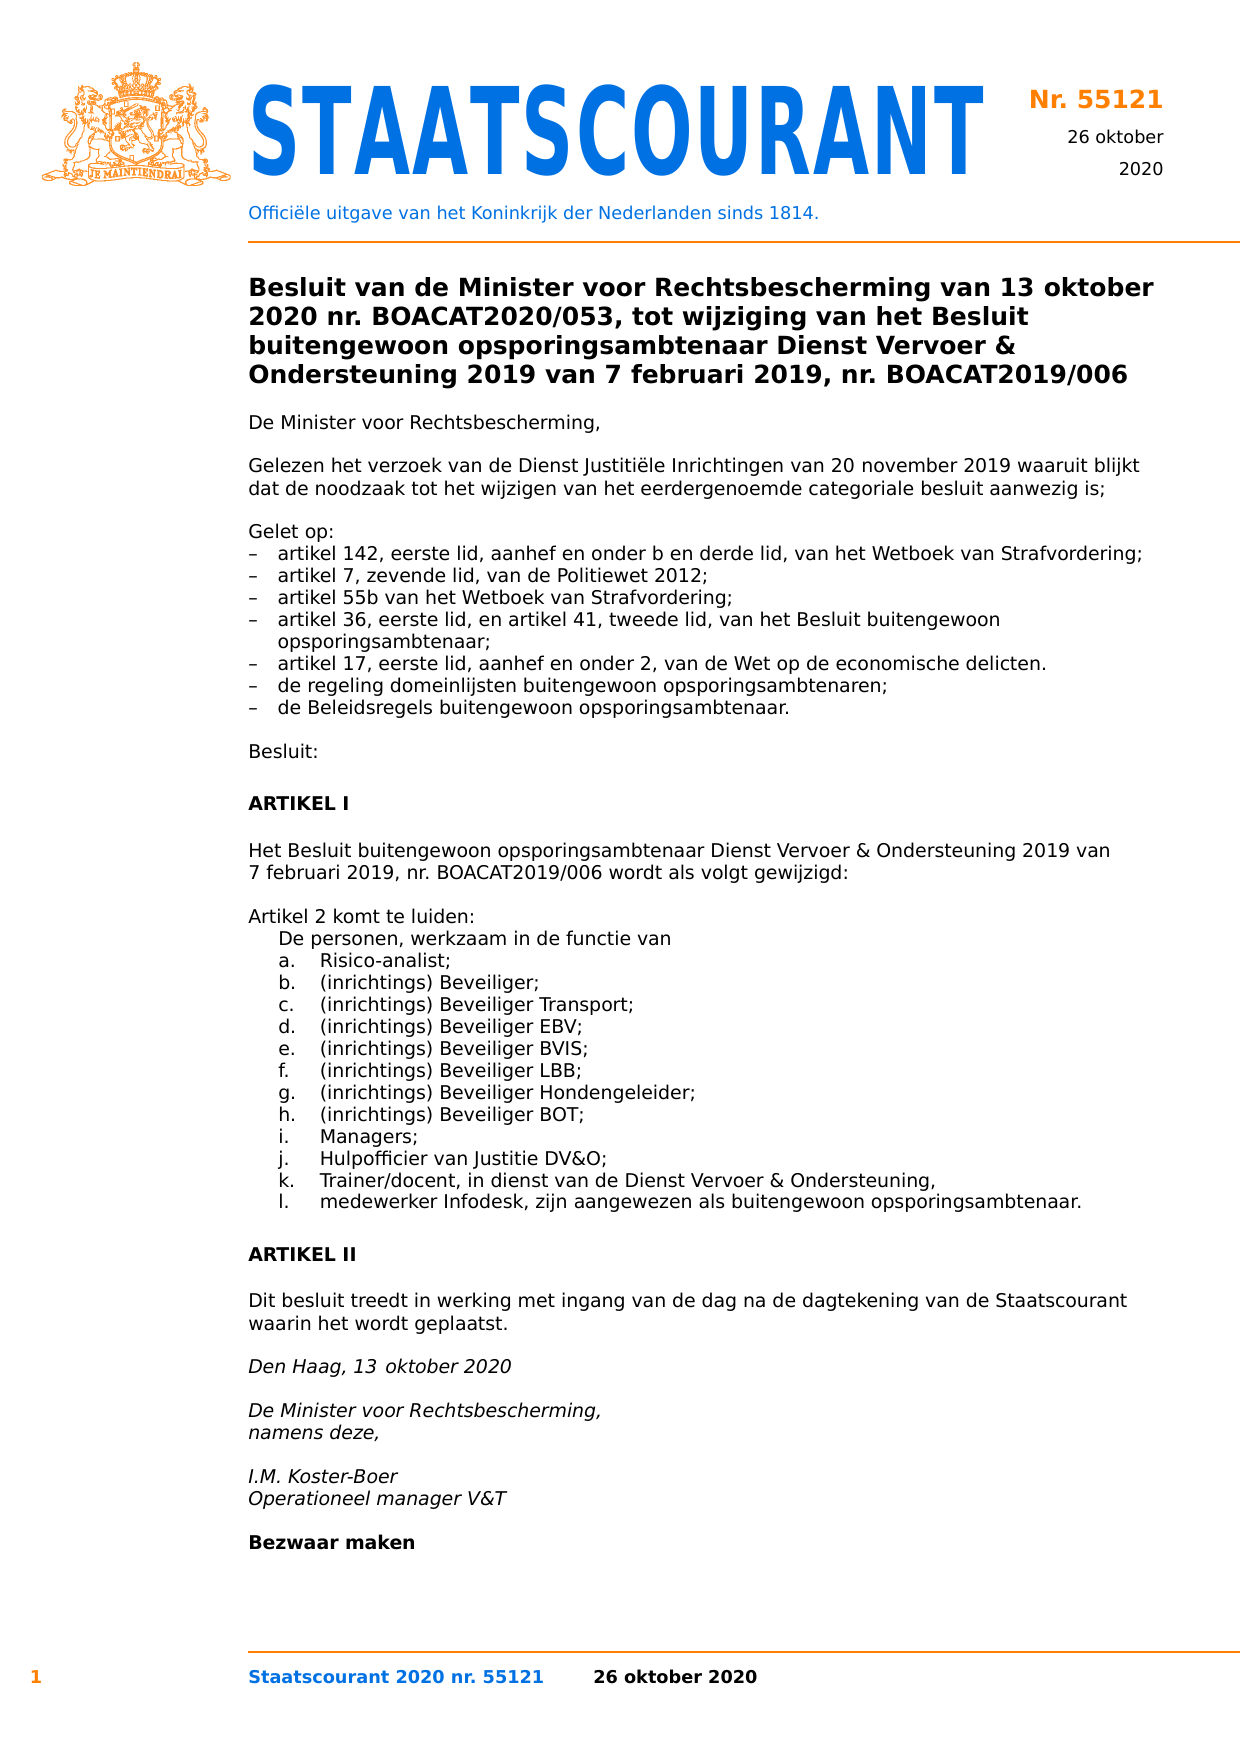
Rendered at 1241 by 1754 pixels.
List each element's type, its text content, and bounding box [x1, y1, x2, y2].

text Bezwaar maken [248, 1532, 1163, 1554]
text i. Managers; [278, 1126, 1163, 1147]
text g. (inrichtings) Beveiliger Hondengeleider; [278, 1082, 1163, 1103]
text h. (inrichtings) Beveiliger BOT; [278, 1103, 1163, 1126]
text De Minister voor Rechtsbescherming, [248, 412, 1163, 433]
text – de regeling domeinlijsten buitengewoon opsporingsambtenaren; [248, 675, 1163, 697]
text c. (inrichtings) Beveiliger Transport; [278, 994, 1163, 1016]
text – de Beleidsregels buitengewoon opsporingsambtenaar. [248, 697, 1163, 719]
text Gelezen het verzoek van de Dienst Justitiële Inrichtingen van 20 november 2019 waaruit blijkt dat de noodzaak tot het wijzigen van het eerdergenoemde categoriale besluit aanwezig is; [248, 455, 1163, 499]
picture [41, 62, 231, 186]
text – artikel 36, eerste lid, en artikel 41, tweede lid, van het Besluit buitengewoon opsporingsambtenaar; [248, 609, 1163, 653]
text – artikel 55b van het Wetboek van Strafvordering; [248, 587, 1163, 609]
text – artikel 17, eerste lid, aanhef en onder 2, van de Wet op de economische delicten. [248, 653, 1163, 675]
subtitle Besluit van de Minister voor Rechtsbescherming van 13 oktober 2020 nr. BOACAT2020/053, tot wijziging van het Besluit buitengewoon opsporingsambtenaar Dienst Vervoer & Ondersteuning 2019 van 7 februari 2019, nr. BOACAT2019/006 [248, 273, 1163, 390]
text j. Hulpofficier van Justitie DV&O; [278, 1147, 1163, 1169]
text Dit besluit treedt in werking met ingang van de dag na de dagtekening van de Staatscourant waarin het wordt geplaatst. [248, 1290, 1163, 1334]
text – artikel 142, eerste lid, aanhef en onder b en derde lid, van het Wetboek van Strafvordering; [248, 543, 1163, 565]
table_cell Officiële uitgave van het Koninkrijk der Nederlanden sinds 1814. [248, 203, 1240, 241]
text b. (inrichtings) Beveiliger; [278, 972, 1163, 994]
table_header [25, 62, 248, 241]
subtitle ARTIKEL I [248, 793, 1163, 815]
text Artikel 2 komt te luiden: [248, 906, 1163, 928]
text – artikel 7, zevende lid, van de Politiewet 2012; [248, 565, 1163, 587]
text f. (inrichtings) Beveiliger LBB; [278, 1059, 1163, 1082]
text Gelet op: [248, 521, 1163, 543]
text Den Haag, 13 oktober 2020 [248, 1356, 1163, 1378]
table_cell 2020 [998, 153, 1240, 203]
text d. (inrichtings) Beveiliger EBV; [278, 1016, 1163, 1038]
text l. medewerker Infodesk, zijn aangewezen als buitengewoon opsporingsambtenaar. [278, 1191, 1163, 1213]
text a. Risico-analist; [278, 950, 1163, 972]
text k. Trainer/docent, in dienst van de Dienst Vervoer & Ondersteuning, [278, 1169, 1163, 1191]
text De Minister voor Rechtsbescherming, namens deze, I.M. Koster-Boer Operationeel manager V&T [248, 1400, 1163, 1510]
text De personen, werkzaam in de functie van [278, 928, 1163, 950]
table_cell 26 oktober [998, 121, 1240, 153]
table_header STAATSCOURANT [248, 62, 998, 203]
table_header Nr. 55121 [998, 62, 1240, 121]
text Het Besluit buitengewoon opsporingsambtenaar Dienst Vervoer & Ondersteuning 2019 van 7 februari 2019, nr. BOACAT2019/006 wordt als volgt gewijzigd: [248, 840, 1163, 884]
text Besluit: [248, 741, 1163, 763]
subtitle ARTIKEL II [248, 1243, 1163, 1265]
text e. (inrichtings) Beveiliger BVIS; [278, 1038, 1163, 1059]
